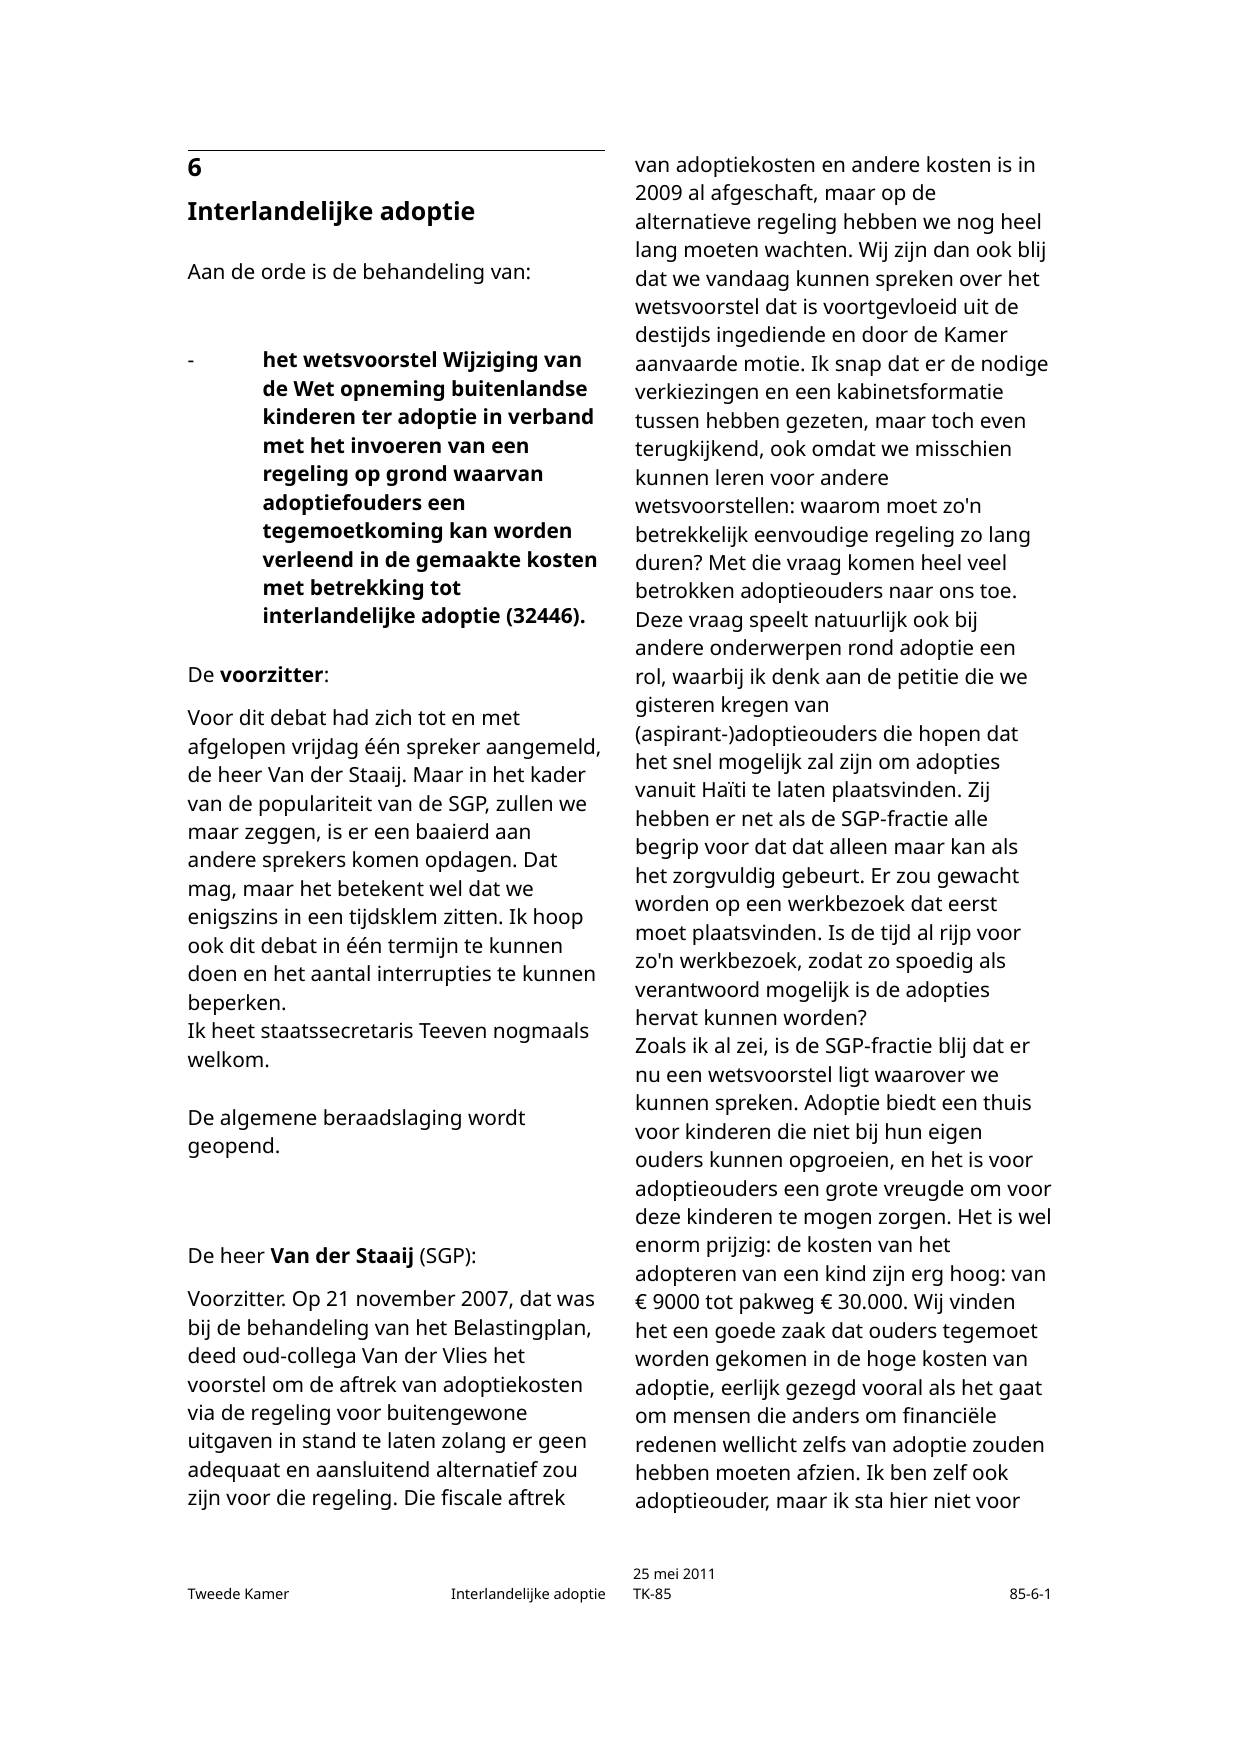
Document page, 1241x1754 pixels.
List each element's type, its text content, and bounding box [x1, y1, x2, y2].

text Deze vraag speelt natuurlijk ook bij andere onderwerpen rond adoptie een rol, waarbij ik denk aan de petitie die we gisteren kregen van (aspirant-)adoptieouders die hopen dat het snel mogelijk zal zijn om adopties vanuit Haïti te laten plaatsvinden. Zij hebben er net als de SGP-fractie alle begrip voor dat dat alleen maar kan als het zorgvuldig gebeurt. Er zou gewacht worden op een werkbezoek dat eerst moet plaatsvinden. Is de tijd al rijp voor zo'n werkbezoek, zodat zo spoedig als verantwoord mogelijk is de adopties hervat kunnen worden? [635, 605, 1053, 1032]
text van adoptiekosten en andere kosten is in 2009 al afgeschaft, maar op de alternatieve regeling hebben we nog heel lang moeten wachten. Wij zijn dan ook blij dat we vandaag kunnen spreken over het wetsvoorstel dat is voortgevloeid uit de destijds ingediende en door de Kamer aanvaarde motie. Ik snap dat er de nodige verkiezingen en een kabinetsformatie tussen hebben gezeten, maar toch even terugkijkend, ook omdat we misschien kunnen leren voor andere wetsvoorstellen: waarom moet zo'n betrekkelijk eenvoudige regeling zo lang duren? Met die vraag komen heel veel betrokken adoptieouders naar ons toe. [635, 150, 1053, 605]
text De voorzitter: [187, 660, 605, 688]
text De heer Van der Staaij (SGP): [187, 1241, 605, 1269]
text Interlandelijke adoptie [187, 193, 605, 227]
text Voor dit debat had zich tot en met afgelopen vrijdag één spreker aangemeld, de heer Van der Staaij. Maar in het kader van de populariteit van de SGP, zullen we maar zeggen, is er een baaierd aan andere sprekers komen opdagen. Dat mag, maar het betekent wel dat we enigszins in een tijdsklem zitten. Ik hoop ook dit debat in één termijn te kunnen doen en het aantal interrupties te kunnen beperken. [187, 703, 605, 1016]
text De algemene beraadslaging wordt geopend. [187, 1103, 605, 1160]
text Zoals ik al zei, is de SGP-fractie blij dat er nu een wetsvoorstel ligt waarover we kunnen spreken. Adoptie biedt een thuis voor kinderen die niet bij hun eigen ouders kunnen opgroeien, en het is voor adoptieouders een grote vreugde om voor deze kinderen te mogen zorgen. Het is wel enorm prijzig: de kosten van het adopteren van een kind zijn erg hoog: van € 9000 tot pakweg € 30.000. Wij vinden het een goede zaak dat ouders tegemoet worden gekomen in de hoge kosten van adoptie, eerlijk gezegd vooral als het gaat om mensen die anders om financiële redenen wellicht zelfs van adoptie zouden hebben moeten afzien. Ik ben zelf ook adoptieouder, maar ik sta hier niet voor [635, 1032, 1053, 1515]
list het wetsvoorstel Wijziging van de Wet opneming buitenlandse kinderen ter adoptie in verband met het invoeren van een regeling op grond waarvan adoptiefouders een tegemoetkoming kan worden verleend in de gemaakte kosten met betrekking tot interlandelijke adoptie (32446). [187, 346, 605, 630]
text Voorzitter. Op 21 november 2007, dat was bij de behandeling van het Belastingplan, deed oud-collega Van der Vlies het voorstel om de aftrek van adoptiekosten via de regeling voor buitengewone uitgaven in stand te laten zolang er geen adequaat en aansluitend alternatief zou zijn voor die regeling. Die fiscale aftrek [187, 1284, 605, 1512]
text  [187, 1190, 605, 1218]
text Aan de orde is de behandeling van: [187, 257, 605, 286]
text 6 [187, 151, 605, 184]
text Ik heet staatssecretaris Teeven nogmaals welkom. [187, 1016, 605, 1073]
